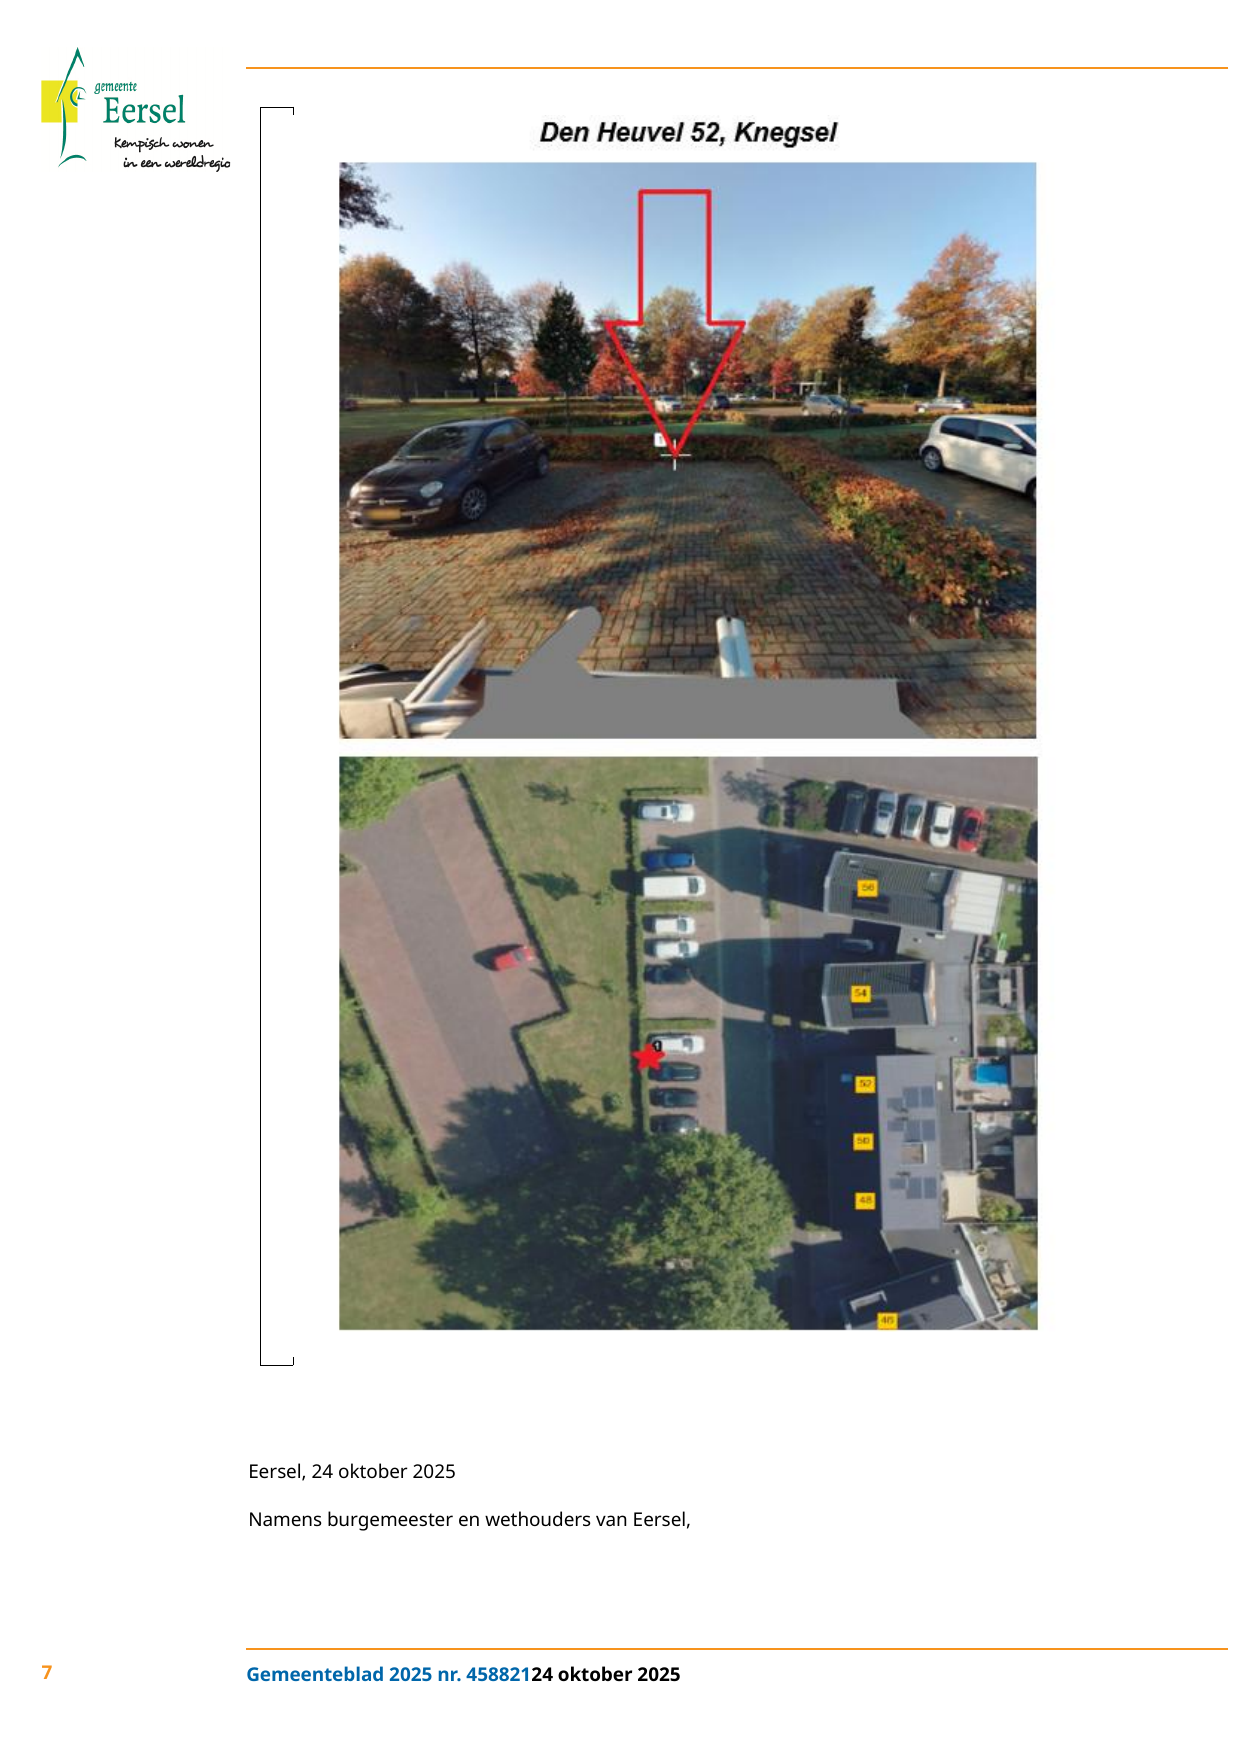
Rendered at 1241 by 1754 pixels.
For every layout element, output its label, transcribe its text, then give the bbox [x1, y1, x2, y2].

picture [268, 115, 1111, 1357]
text Eersel, 24 oktober 2025 [248, 1458, 1152, 1484]
picture [41, 47, 231, 172]
text Namens burgemeester en wethouders van Eersel, [248, 1506, 1152, 1531]
